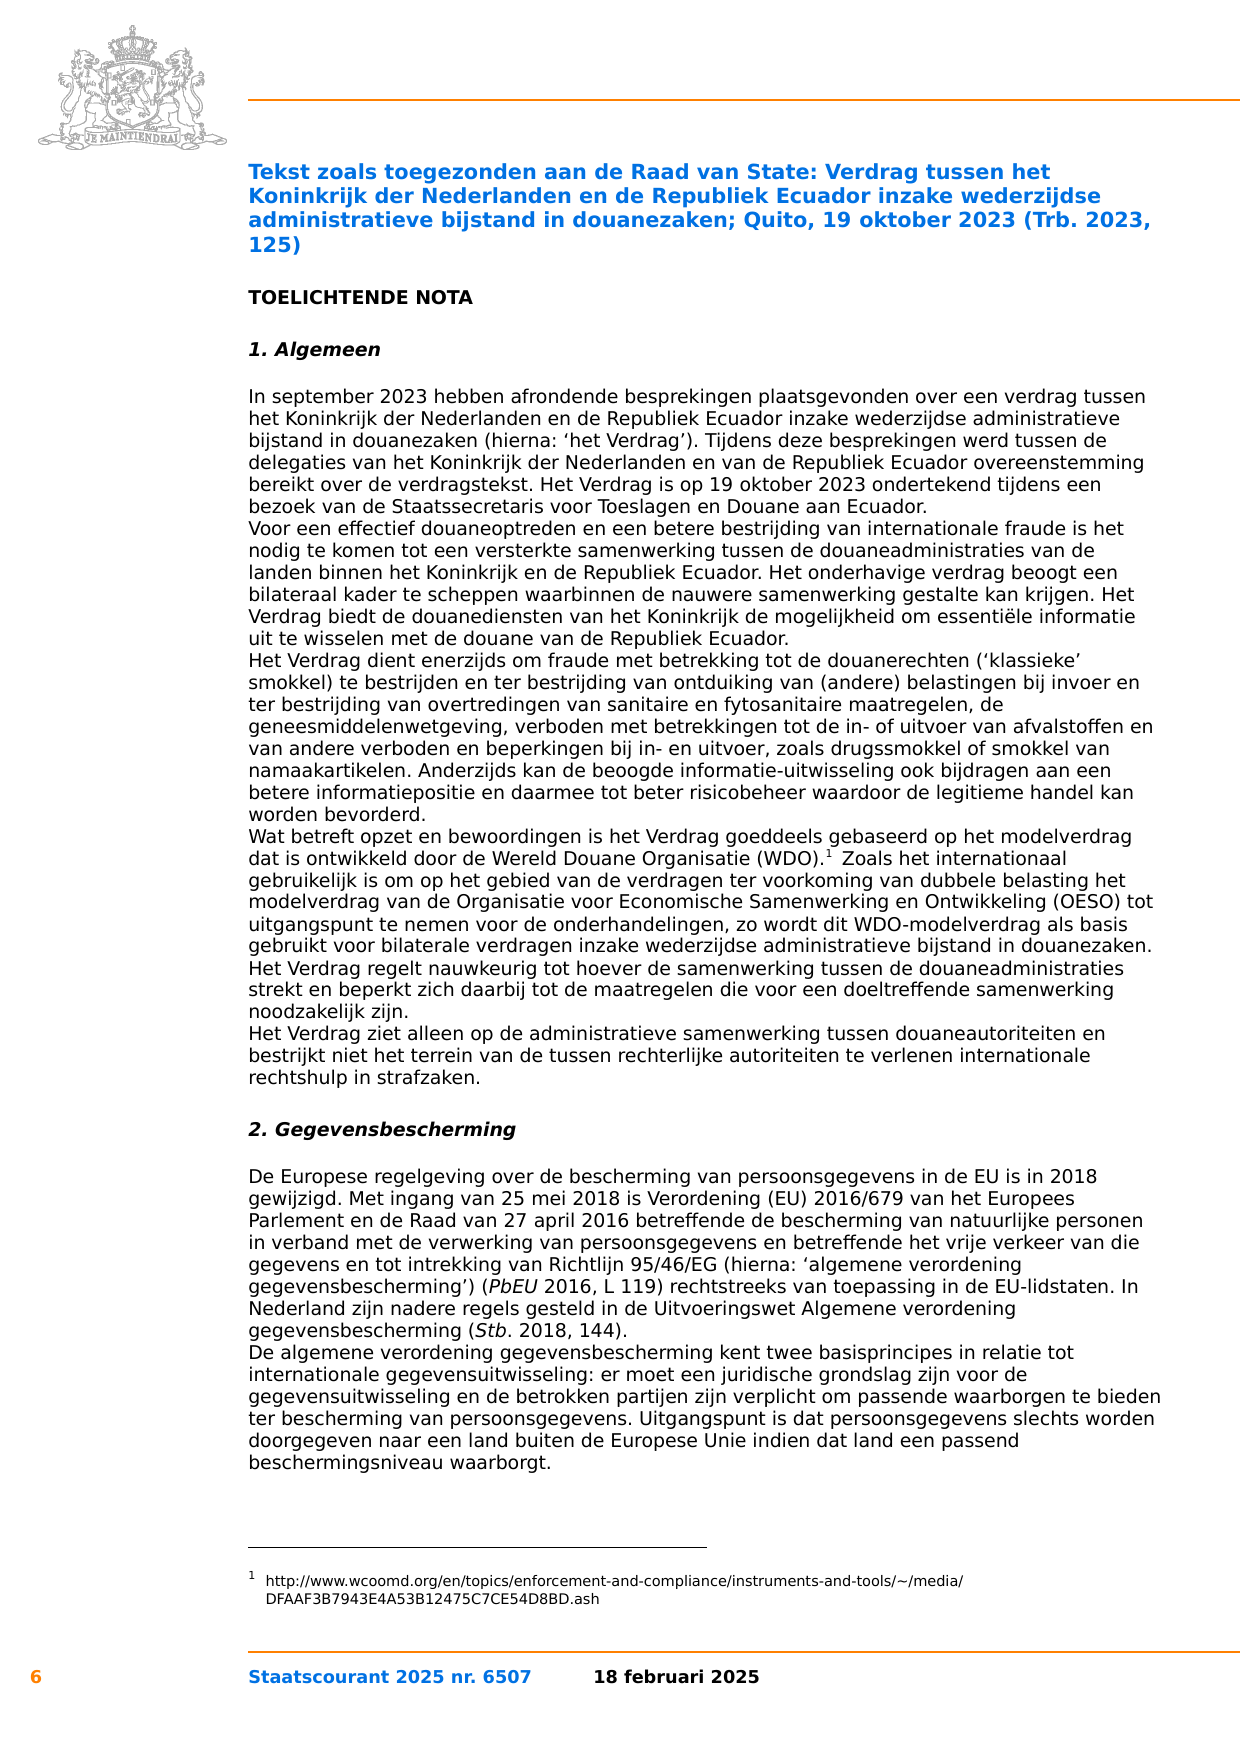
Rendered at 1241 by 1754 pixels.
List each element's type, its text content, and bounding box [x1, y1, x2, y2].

text Het Verdrag dient enerzijds om fraude met betrekking tot de douanerechten (‘klassieke’ smokkel) te bestrijden en ter bestrijding van ontduiking van (andere) belastingen bij invoer en ter bestrijding van overtredingen van sanitaire en fytosanitaire maatregelen, de geneesmiddelenwetgeving, verboden met betrekkingen tot de in- of uitvoer van afvalstoffen en van andere verboden en beperkingen bij in- en uitvoer, zoals drugssmokkel of smokkel van namaakartikelen. Anderzijds kan de beoogde informatie-uitwisseling ook bijdragen aan een betere informatiepositie en daarmee tot beter risicobeheer waardoor de legitieme handel kan worden bevorderd. [248, 650, 1163, 826]
picture [38, 25, 227, 150]
text http://www.wcoomd.org/en/topics/enforcement-and-compliance/instruments-and-tools/~/media/DFAAF3B7943E4A53B12475C7CE54D8BD.ash [248, 1569, 1163, 1608]
text Wat betreft opzet en bewoordingen is het Verdrag goeddeels gebaseerd op het modelverdrag dat is ontwikkeld door de Wereld Douane Organisatie (WDO). Zoals het internationaal gebruikelijk is om op het gebied van de verdragen ter voorkoming van dubbele belasting het modelverdrag van de Organisatie voor Economische Samenwerking en Ontwikkeling (OESO) tot uitgangspunt te nemen voor de onderhandelingen, zo wordt dit WDO-modelverdrag als basis gebruikt voor bilaterale verdragen inzake wederzijdse administratieve bijstand in douanezaken. Het Verdrag regelt nauwkeurig tot hoever de samenwerking tussen de douaneadministraties strekt en beperkt zich daarbij tot de maatregelen die voor een doeltreffende samenwerking noodzakelijk zijn. [248, 826, 1163, 1023]
subtitle 2. Gegevensbescherming [248, 1119, 1163, 1141]
text De Europese regelgeving over de bescherming van persoonsgegevens in de EU is in 2018 gewijzigd. Met ingang van 25 mei 2018 is Verordening (EU) 2016/679 van het Europees Parlement en de Raad van 27 april 2016 betreffende de bescherming van natuurlijke personen in verband met de verwerking van persoonsgegevens en betreffende het vrije verkeer van die gegevens en tot intrekking van Richtlijn 95/46/EG (hierna: ‘algemene verordening gegevensbescherming’) (PbEU 2016, L 119) rechtstreeks van toepassing in de EU-lidstaten. In Nederland zijn nadere regels gesteld in de Uitvoeringswet Algemene verordening gegevensbescherming (Stb. 2018, 144). [248, 1166, 1163, 1342]
text In september 2023 hebben afrondende besprekingen plaatsgevonden over een verdrag tussen het Koninkrijk der Nederlanden en de Republiek Ecuador inzake wederzijdse administratieve bijstand in douanezaken (hierna: ‘het Verdrag’). Tijdens deze besprekingen werd tussen de delegaties van het Koninkrijk der Nederlanden en van de Republiek Ecuador overeenstemming bereikt over de verdragstekst. Het Verdrag is op 19 oktober 2023 ondertekend tijdens een bezoek van de Staatssecretaris voor Toeslagen en Douane aan Ecuador. [248, 386, 1163, 518]
text Het Verdrag ziet alleen op de administratieve samenwerking tussen douaneautoriteiten en bestrijkt niet het terrein van de tussen rechterlijke autoriteiten te verlenen internationale rechtshulp in strafzaken. [248, 1023, 1163, 1089]
text De algemene verordening gegevensbescherming kent twee basisprincipes in relatie tot internationale gegevensuitwisseling: er moet een juridische grondslag zijn voor de gegevensuitwisseling en de betrokken partijen zijn verplicht om passende waarborgen te bieden ter bescherming van persoonsgegevens. Uitgangspunt is dat persoonsgegevens slechts worden doorgegeven naar een land buiten de Europese Unie indien dat land een passend beschermingsniveau waarborgt. [248, 1342, 1163, 1474]
subtitle Tekst zoals toegezonden aan de Raad van State: Verdrag tussen het Koninkrijk der Nederlanden en de Republiek Ecuador inzake wederzijdse administratieve bijstand in douanezaken; Quito, 19 oktober 2023 (Trb. 2023, 125) [248, 160, 1163, 257]
subtitle 1. Algemeen [248, 339, 1163, 361]
text Voor een effectief douaneoptreden en een betere bestrijding van internationale fraude is het nodig te komen tot een versterkte samenwerking tussen de douaneadministraties van de landen binnen het Koninkrijk en de Republiek Ecuador. Het onderhavige verdrag beoogt een bilateraal kader te scheppen waarbinnen de nauwere samenwerking gestalte kan krijgen. Het Verdrag biedt de douanediensten van het Koninkrijk de mogelijkheid om essentiële informatie uit te wisselen met de douane van de Republiek Ecuador. [248, 518, 1163, 650]
subtitle TOELICHTENDE NOTA [248, 287, 1163, 309]
